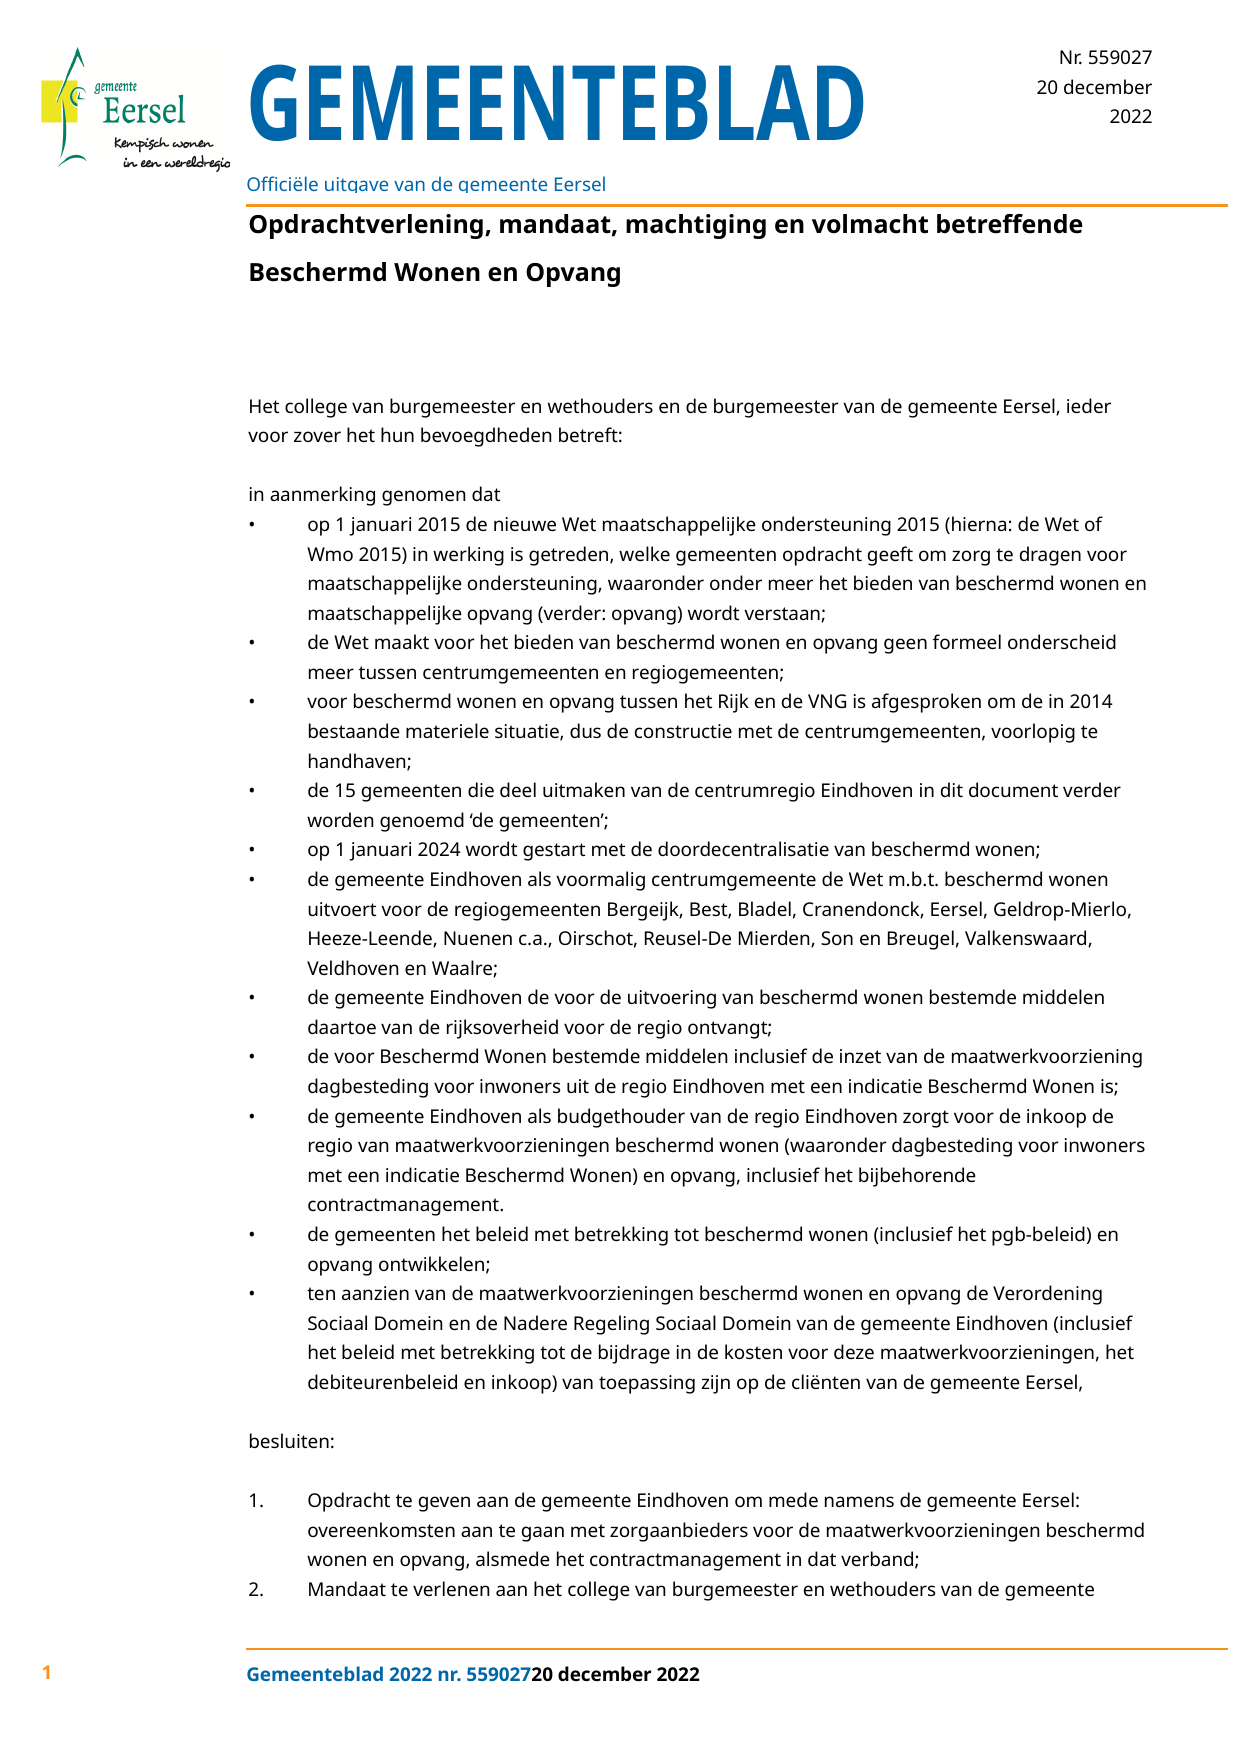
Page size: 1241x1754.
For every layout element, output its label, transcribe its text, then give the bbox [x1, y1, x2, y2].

list de gemeente Eindhoven als voormalig centrumgemeente de Wet m.b.t. beschermd wonen uitvoert voor de regiogemeenten Bergeijk, Best, Bladel, Cranendonck, Eersel, Geldrop-Mierlo, Heeze-Leende, Nuenen c.a., Oirschot, Reusel-De Mierden, Son en Breugel, Valkenswaard, Veldhoven en Waalre; [248, 866, 1152, 981]
list op 1 januari 2024 wordt gestart met de doordecentralisatie van beschermd wonen; [248, 837, 1152, 862]
list de 15 gemeenten die deel uitmaken van de centrumregio Eindhoven in dit document verder worden genoemd ‘de gemeenten’; [248, 777, 1152, 833]
text besluiten: [248, 1428, 1152, 1454]
text in aanmerking genomen dat [248, 482, 1152, 507]
list Opdracht te geven aan de gemeente Eindhoven om mede namens de gemeente Eersel: overeenkomsten aan te gaan met zorgaanbieders voor de maatwerkvoorzieningen beschermd wonen en opvang, alsmede het contractmanagement in dat verband; [248, 1487, 1152, 1572]
text Het college van burgemeester en wethouders en de burgemeester van de gemeente Eersel, ieder voor zover het hun bevoegdheden betreft: [248, 393, 1152, 448]
text Opdrachtverlening, mandaat, machtiging en volmacht betreffende Beschermd Wonen en Opvang [248, 207, 1152, 288]
list Mandaat te verlenen aan het college van burgemeester en wethouders van de gemeente [248, 1576, 1152, 1602]
picture [41, 47, 231, 172]
list op 1 januari 2015 de nieuwe Wet maatschappelijke ondersteuning 2015 (hierna: de Wet of Wmo 2015) in werking is getreden, welke gemeenten opdracht geeft om zorg te dragen voor maatschappelijke ondersteuning, waaronder onder meer het bieden van beschermd wonen en maatschappelijke opvang (verder: opvang) wordt verstaan; [248, 511, 1152, 626]
list de gemeente Eindhoven als budgethouder van de regio Eindhoven zorgt voor de inkoop de regio van maatwerkvoorzieningen beschermd wonen (waaronder dagbesteding voor inwoners met een indicatie Beschermd Wonen) en opvang, inclusief het bijbehorende contractmanagement. [248, 1103, 1152, 1217]
list ten aanzien van de maatwerkvoorzieningen beschermd wonen en opvang de Verordening Sociaal Domein en de Nadere Regeling Sociaal Domein van de gemeente Eindhoven (inclusief het beleid met betrekking tot de bijdrage in de kosten voor deze maatwerkvoorzieningen, het debiteurenbeleid en inkoop) van toepassing zijn op de cliënten van de gemeente Eersel, [248, 1280, 1152, 1395]
list de gemeenten het beleid met betrekking tot beschermd wonen (inclusief het pgb-beleid) en opvang ontwikkelen; [248, 1221, 1152, 1277]
list de voor Beschermd Wonen bestemde middelen inclusief de inzet van de maatwerkvoorziening dagbesteding voor inwoners uit de regio Eindhoven met een indicatie Beschermd Wonen is; [248, 1044, 1152, 1099]
list de Wet maakt voor het bieden van beschermd wonen en opvang geen formeel onderscheid meer tussen centrumgemeenten en regiogemeenten; [248, 629, 1152, 685]
list de gemeente Eindhoven de voor de uitvoering van beschermd wonen bestemde middelen daartoe van de rijksoverheid voor de regio ontvangt; [248, 984, 1152, 1040]
list voor beschermd wonen en opvang tussen het Rijk en de VNG is afgesproken om de in 2014 bestaande materiele situatie, dus de constructie met de centrumgemeenten, voorlopig te handhaven; [248, 689, 1152, 774]
